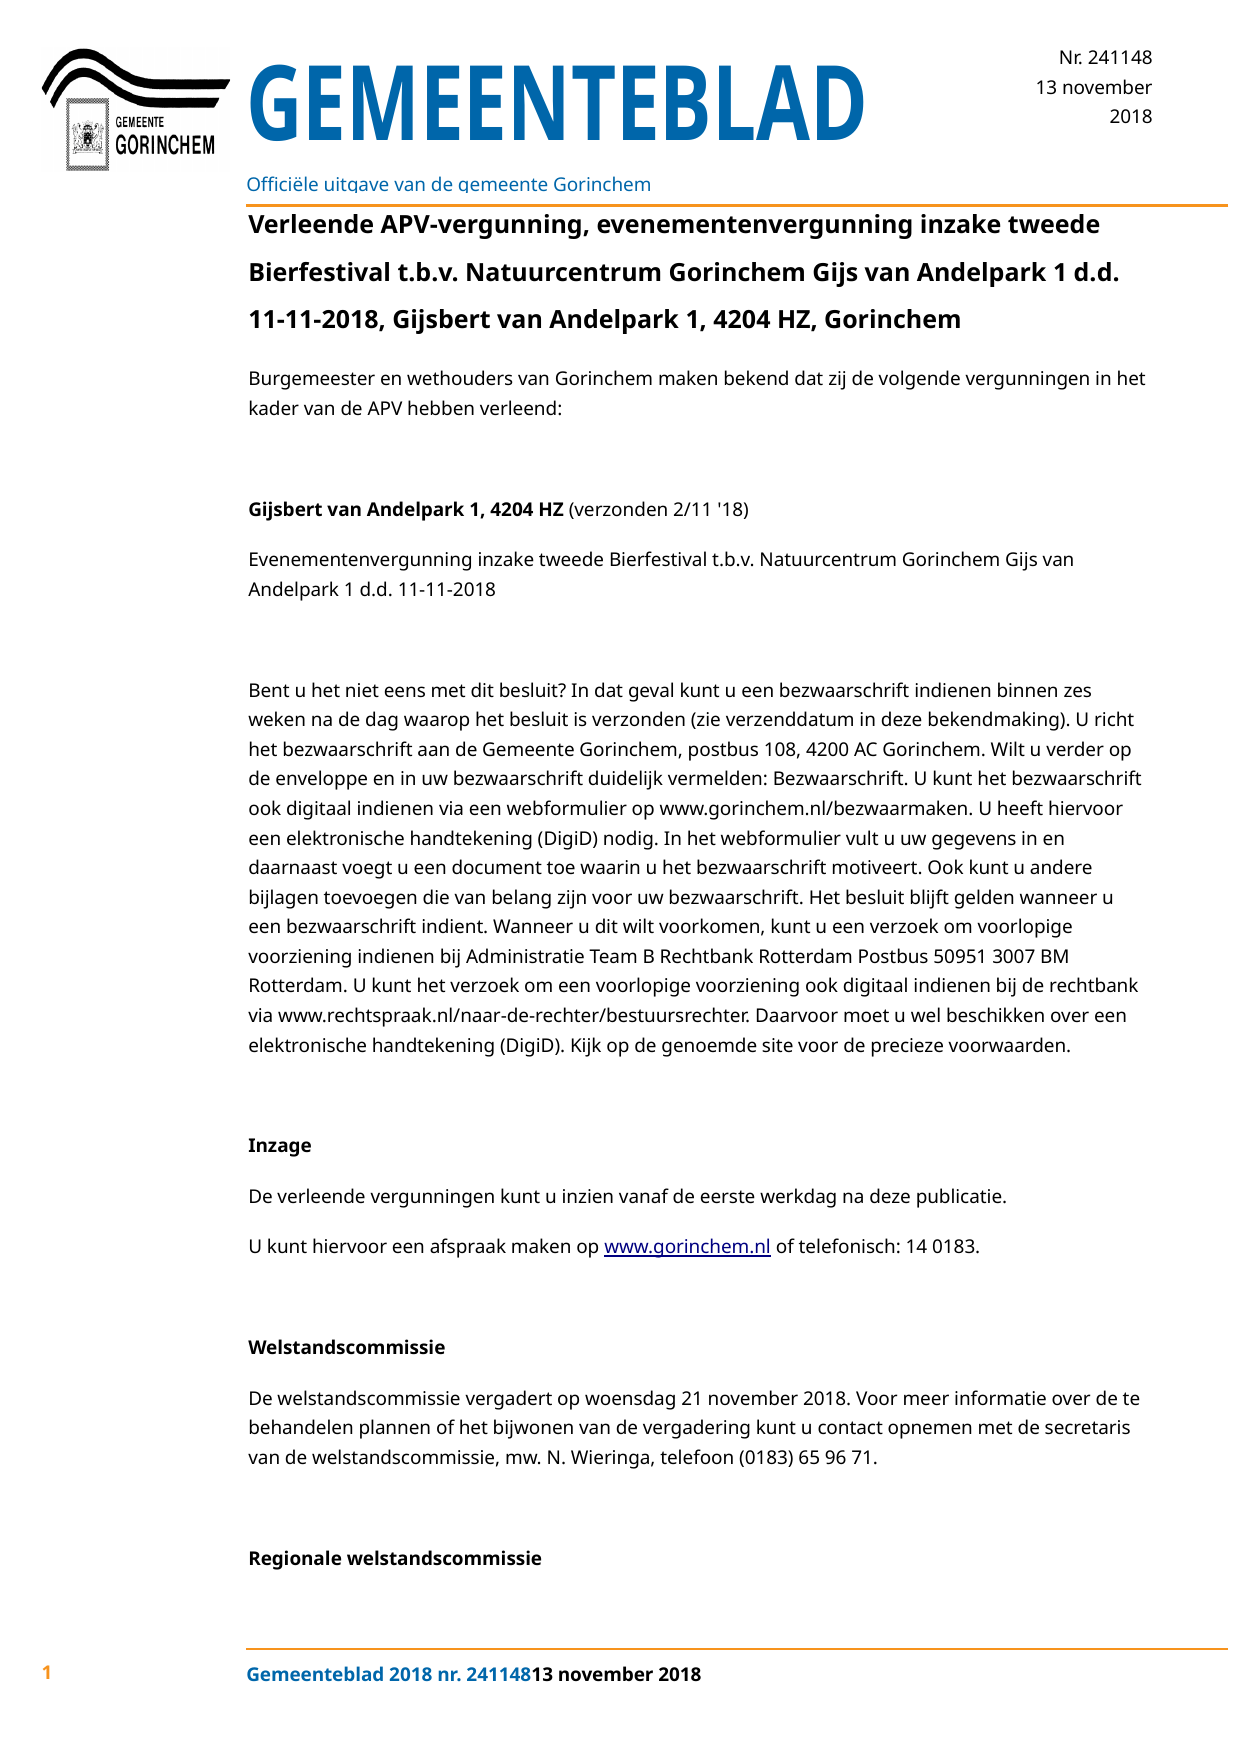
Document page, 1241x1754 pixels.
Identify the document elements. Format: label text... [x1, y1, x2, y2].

text Welstandscommissie [248, 1334, 1152, 1360]
text U kunt hiervoor een afspraak maken op www.gorinchem.nl of telefonisch: 14 0183. [248, 1233, 1152, 1259]
text Regionale welstandscommissie [248, 1545, 1152, 1570]
text Gijsbert van Andelpark 1, 4204 HZ (verzonden 2/11 '18) [248, 496, 1152, 522]
picture [41, 47, 231, 172]
text Inzage [248, 1133, 1152, 1158]
text De verleende vergunningen kunt u inzien vanaf de eerste werkdag na deze publicatie. [248, 1183, 1152, 1209]
text De welstandscommissie vergadert op woensdag 21 november 2018. Voor meer informatie over de te behandelen plannen of het bijwonen van de vergadering kunt u contact opnemen met de secretaris van de welstandscommissie, mw. N. Wieringa, telefoon (0183) 65 96 71. [248, 1385, 1152, 1469]
text Burgemeester en wethouders van Gorinchem maken bekend dat zij de volgende vergunningen in het kader van de APV hebben verleend: [248, 366, 1152, 421]
text Verleende APV-vergunning, evenementenvergunning inzake tweede Bierfestival t.b.v. Natuurcentrum Gorinchem Gijs van Andelpark 1 d.d. 11-11-2018, Gijsbert van Andelpark 1, 4204 HZ, Gorinchem [248, 207, 1152, 336]
text Bent u het niet eens met dit besluit? In dat geval kunt u een bezwaarschrift indienen binnen zes weken na de dag waarop het besluit is verzonden (zie verzenddatum in deze bekendmaking). U richt het bezwaarschrift aan de Gemeente Gorinchem, postbus 108, 4200 AC Gorinchem. Wilt u verder op de enveloppe en in uw bezwaarschrift duidelijk vermelden: Bezwaarschrift. U kunt het bezwaarschrift ook digitaal indienen via een webformulier op www.gorinchem.nl/bezwaarmaken. U heeft hiervoor een elektronische handtekening (DigiD) nodig. In het webformulier vult u uw gegevens in en daarnaast voegt u een document toe waarin u het bezwaarschrift motiveert. Ook kunt u andere bijlagen toevoegen die van belang zijn voor uw bezwaarschrift. Het besluit blijft gelden wanneer u een bezwaarschrift indient. Wanneer u dit wilt voorkomen, kunt u een verzoek om voorlopige voorziening indienen bij Administratie Team B Rechtbank Rotterdam Postbus 50951 3007 BM Rotterdam. U kunt het verzoek om een voorlopige voorziening ook digitaal indienen bij de rechtbank via www.rechtspraak.nl/naar-de-rechter/bestuursrechter. Daarvoor moet u wel beschikken over een elektronische handtekening (DigiD). Kijk op de genoemde site voor de precieze voorwaarden. [248, 677, 1152, 1057]
text Evenementenvergunning inzake tweede Bierfestival t.b.v. Natuurcentrum Gorinchem Gijs van Andelpark 1 d.d. 11-11-2018 [248, 546, 1152, 602]
